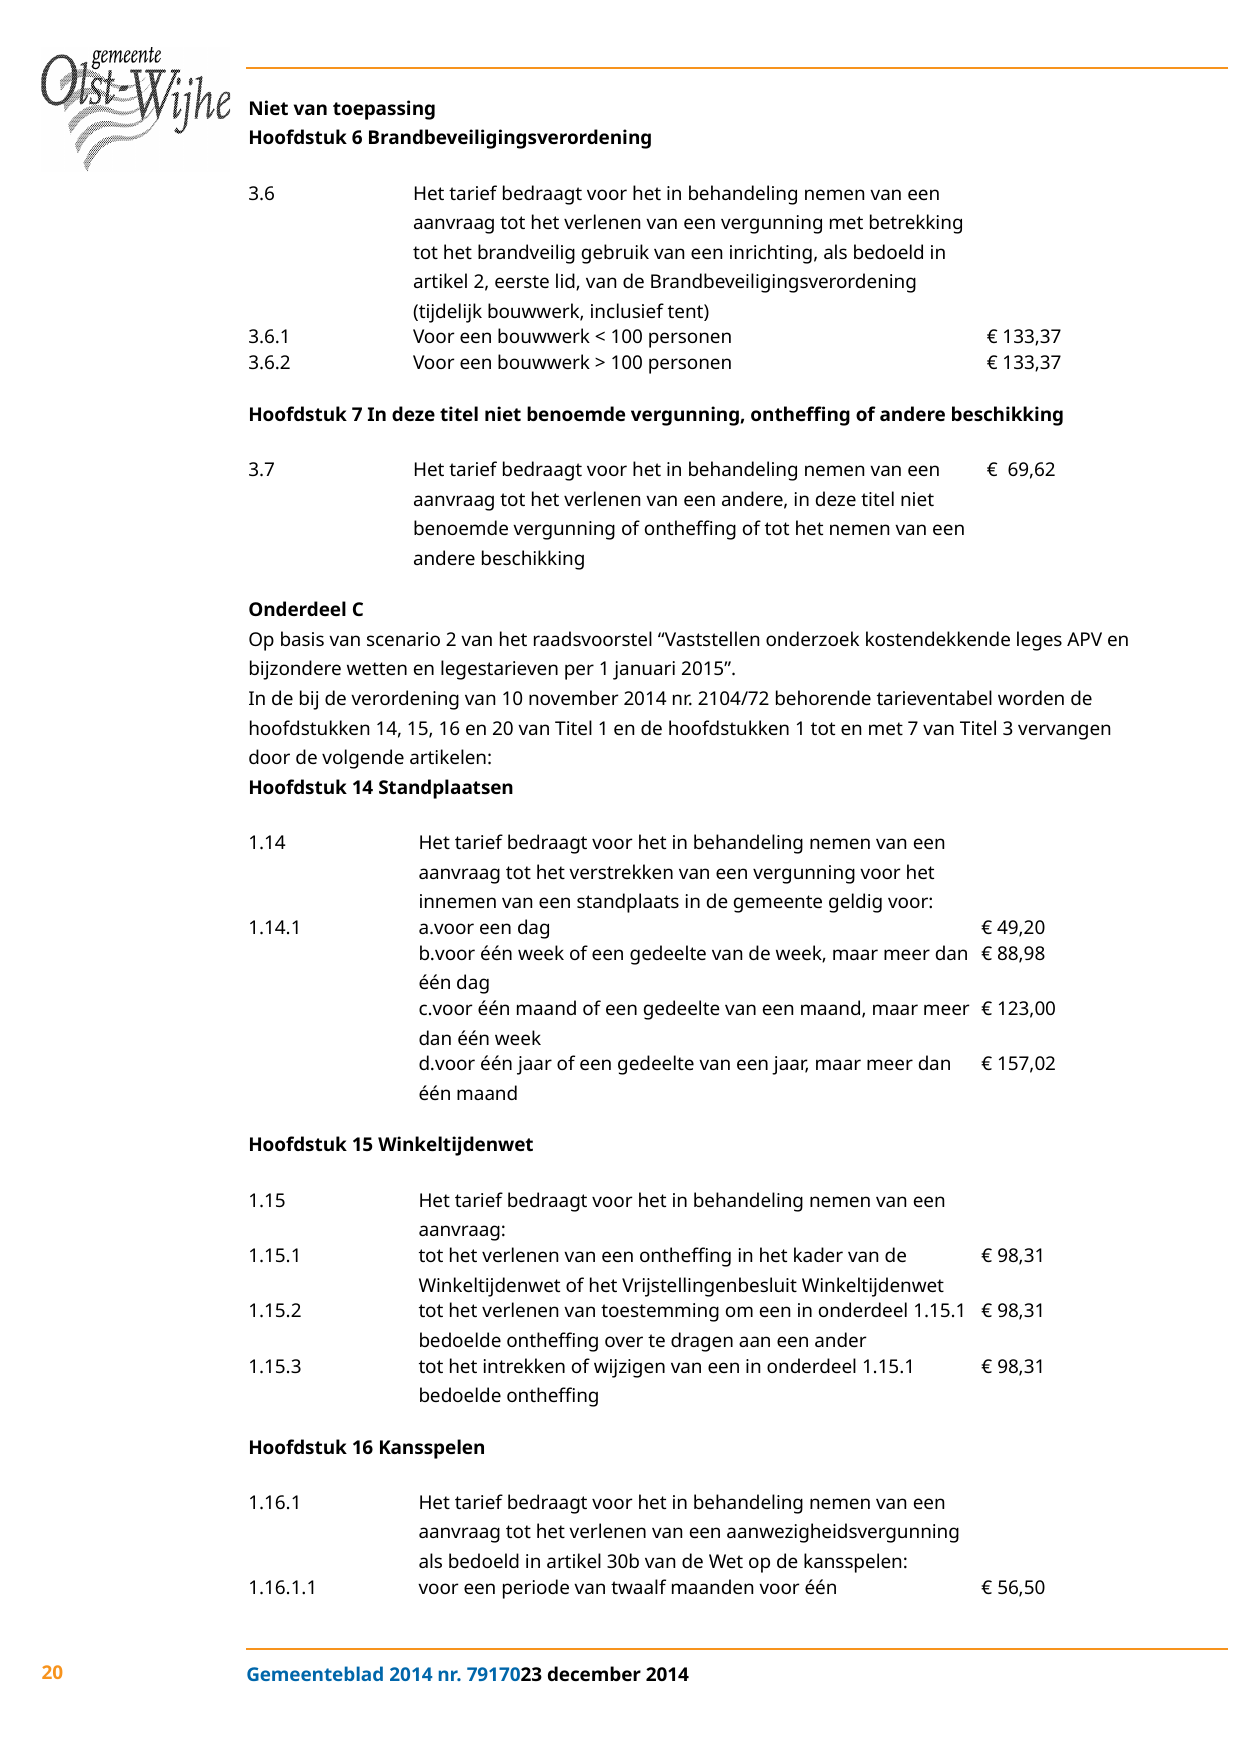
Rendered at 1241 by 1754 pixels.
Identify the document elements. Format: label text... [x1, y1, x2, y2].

table_header 1.15 [248, 1187, 418, 1242]
table_cell d.voor één jaar of een gedeelte van een jaar, maar meer dan één maand [418, 1051, 981, 1106]
table_header Het tarief bedraagt voor het in behandeling nemen van een aanvraag: [418, 1187, 981, 1242]
table_cell [248, 995, 418, 1051]
table_cell 1.14.1 [248, 914, 418, 940]
table_cell € 49,20 [981, 914, 1152, 940]
table_cell [248, 1051, 418, 1106]
table_cell 1.15.1 [248, 1242, 418, 1297]
table_cell Voor een bouwwerk < 100 personen [413, 324, 987, 349]
table_cell 3.6.2 [248, 350, 413, 375]
table_cell € 157,02 [981, 1051, 1152, 1106]
table_header [981, 1187, 1152, 1242]
table_header [981, 829, 1152, 914]
table_cell € 88,98 [981, 940, 1152, 995]
table_cell Voor een bouwwerk > 100 personen [413, 350, 987, 375]
table_header 1.14 [248, 829, 418, 914]
table_cell voor een periode van twaalf maanden voor één [418, 1574, 981, 1600]
text In de bij de verordening van 10 november 2014 nr. 2104/72 behorende tarieventabel worden de hoofdstukken 14, 15, 16 en 20 van Titel 1 en de hoofdstukken 1 tot en met 7 van Titel 3 vervangen door de volgende artikelen: [248, 685, 1152, 770]
table_header 3.7 [248, 456, 413, 571]
text Onderdeel C [248, 596, 1152, 622]
table_cell 1.15.2 [248, 1298, 418, 1353]
text Op basis van scenario 2 van het raadsvoorstel “Vaststellen onderzoek kostendekkende leges APV en bijzondere wetten en legestarieven per 1 januari 2015”. [248, 626, 1152, 681]
table_cell tot het intrekken of wijzigen van een in onderdeel 1.15.1 bedoelde ontheffing [418, 1353, 981, 1408]
table_cell c.voor één maand of een gedeelte van een maand, maar meer dan één week [418, 995, 981, 1051]
table_cell tot het verlenen van een ontheffing in het kader van de Winkeltijdenwet of het Vrijstellingenbesluit Winkeltijdenwet [418, 1242, 981, 1297]
table_header Het tarief bedraagt voor het in behandeling nemen van een aanvraag tot het verstrekken van een vergunning voor het innemen van een standplaats in de gemeente geldig voor: [418, 829, 981, 914]
text Hoofdstuk 14 Standplaatsen [248, 774, 1152, 800]
text Hoofdstuk 7 In deze titel niet benoemde vergunning, ontheffing of andere beschikking [248, 401, 1152, 427]
table_header 3.6 [248, 180, 413, 324]
table_header Het tarief bedraagt voor het in behandeling nemen van een aanvraag tot het verlenen van een andere, in deze titel niet benoemde vergunning of ontheffing of tot het nemen van een andere beschikking [413, 456, 987, 571]
table_cell 1.16.1.1 [248, 1574, 418, 1600]
table_header 1.16.1 [248, 1489, 418, 1574]
text Hoofdstuk 15 Winkeltijdenwet [248, 1132, 1152, 1157]
table_cell 3.6.1 [248, 324, 413, 349]
text Hoofdstuk 16 Kansspelen [248, 1434, 1152, 1459]
table_cell 1.15.3 [248, 1353, 418, 1408]
table_header [981, 1489, 1152, 1574]
text Hoofdstuk 6 Brandbeveiligingsverordening [248, 124, 1152, 150]
text Niet van toepassing [248, 95, 1152, 121]
table_header € 69,62 [987, 456, 1152, 571]
table_cell € 98,31 [981, 1242, 1152, 1297]
table_cell € 56,50 [981, 1574, 1152, 1600]
table_cell tot het verlenen van toestemming om een in onderdeel 1.15.1 bedoelde ontheffing over te dragen aan een ander [418, 1298, 981, 1353]
table_cell € 123,00 [981, 995, 1152, 1051]
table_header [987, 180, 1152, 324]
table_cell a.voor een dag [418, 914, 981, 940]
table_header Het tarief bedraagt voor het in behandeling nemen van een aanvraag tot het verlenen van een vergunning met betrekking tot het brandveilig gebruik van een inrichting, als bedoeld in artikel 2, eerste lid, van de Brandbeveiligingsverordening (tijdelijk bouwwerk, inclusief tent) [413, 180, 987, 324]
picture [41, 47, 231, 172]
table_cell [248, 940, 418, 995]
table_cell € 133,37 [987, 350, 1152, 375]
table_header Het tarief bedraagt voor het in behandeling nemen van een aanvraag tot het verlenen van een aanwezigheidsvergunning als bedoeld in artikel 30b van de Wet op de kansspelen: [418, 1489, 981, 1574]
table_cell € 98,31 [981, 1298, 1152, 1353]
table_cell € 133,37 [987, 324, 1152, 349]
table_cell € 98,31 [981, 1353, 1152, 1408]
table_cell b.voor één week of een gedeelte van de week, maar meer dan één dag [418, 940, 981, 995]
